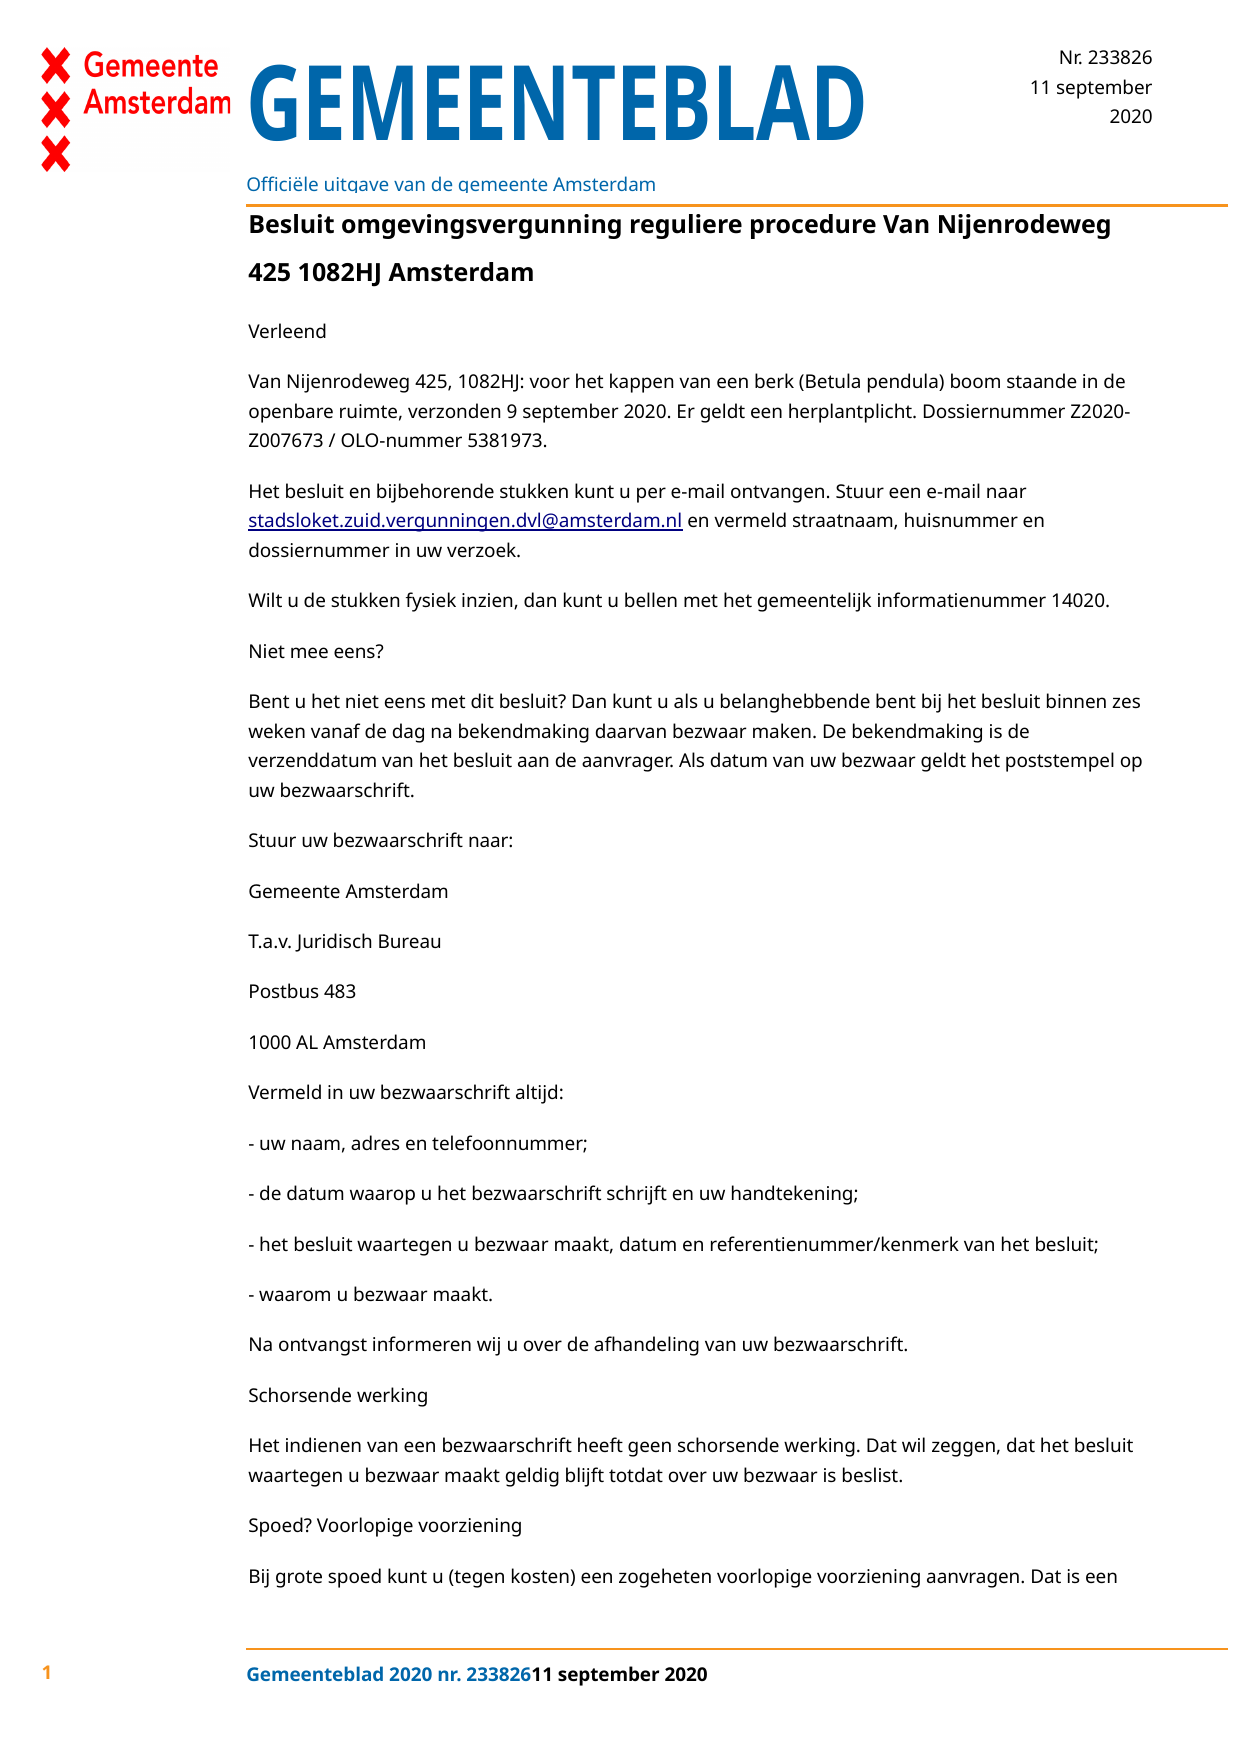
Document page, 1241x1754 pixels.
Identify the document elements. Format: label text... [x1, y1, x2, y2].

text Stuur uw bezwaarschrift naar: [248, 827, 1152, 853]
picture [41, 47, 231, 172]
text Postbus 483 [248, 979, 1152, 1004]
text Na ontvangst informeren wij u over de afhandeling van uw bezwaarschrift. [248, 1332, 1152, 1357]
text Van Nijenrodeweg 425, 1082HJ: voor het kappen van een berk (Betula pendula) boom staande in de openbare ruimte, verzonden 9 september 2020. Er geldt een herplantplicht. Dossiernummer Z2020-Z007673 / OLO-nummer 5381973. [248, 368, 1152, 453]
text 1000 AL Amsterdam [248, 1029, 1152, 1055]
text Verleend [248, 318, 1152, 344]
text Het indienen van een bezwaarschrift heeft geen schorsende werking. Dat wil zeggen, dat het besluit waartegen u bezwaar maakt geldig blijft totdat over uw bezwaar is beslist. [248, 1432, 1152, 1488]
text - het besluit waartegen u bezwaar maakt, datum en referentienummer/kenmerk van het besluit; [248, 1231, 1152, 1257]
text T.a.v. Juridisch Bureau [248, 928, 1152, 954]
text Niet mee eens? [248, 638, 1152, 664]
text Bent u het niet eens met dit besluit? Dan kunt u als u belanghebbende bent bij het besluit binnen zes weken vanaf de dag na bekendmaking daarvan bezwaar maken. De bekendmaking is de verzenddatum van het besluit aan de aanvrager. Als datum van uw bezwaar geldt het poststempel op uw bezwaarschrift. [248, 688, 1152, 803]
text Vermeld in uw bezwaarschrift altijd: [248, 1079, 1152, 1105]
text Schorsende werking [248, 1382, 1152, 1408]
text Spoed? Voorlopige voorziening [248, 1512, 1152, 1538]
text Gemeente Amsterdam [248, 878, 1152, 904]
text Wilt u de stukken fysiek inzien, dan kunt u bellen met het gemeentelijk informatienummer 14020. [248, 587, 1152, 613]
text Bij grote spoed kunt u (tegen kosten) een zogeheten voorlopige voorziening aanvragen. Dat is een [248, 1563, 1152, 1589]
text - uw naam, adres en telefoonnummer; [248, 1130, 1152, 1156]
text - de datum waarop u het bezwaarschrift schrijft en uw handtekening; [248, 1180, 1152, 1206]
text - waarom u bezwaar maakt. [248, 1281, 1152, 1307]
text Het besluit en bijbehorende stukken kunt u per e-mail ontvangen. Stuur een e-mail naar stadsloket.zuid.vergunningen.dvl@amsterdam.nl en vermeld straatnaam, huisnummer en dossiernummer in uw verzoek. [248, 478, 1152, 563]
text Besluit omgevingsvergunning reguliere procedure Van Nijenrodeweg 425 1082HJ Amsterdam [248, 207, 1152, 288]
